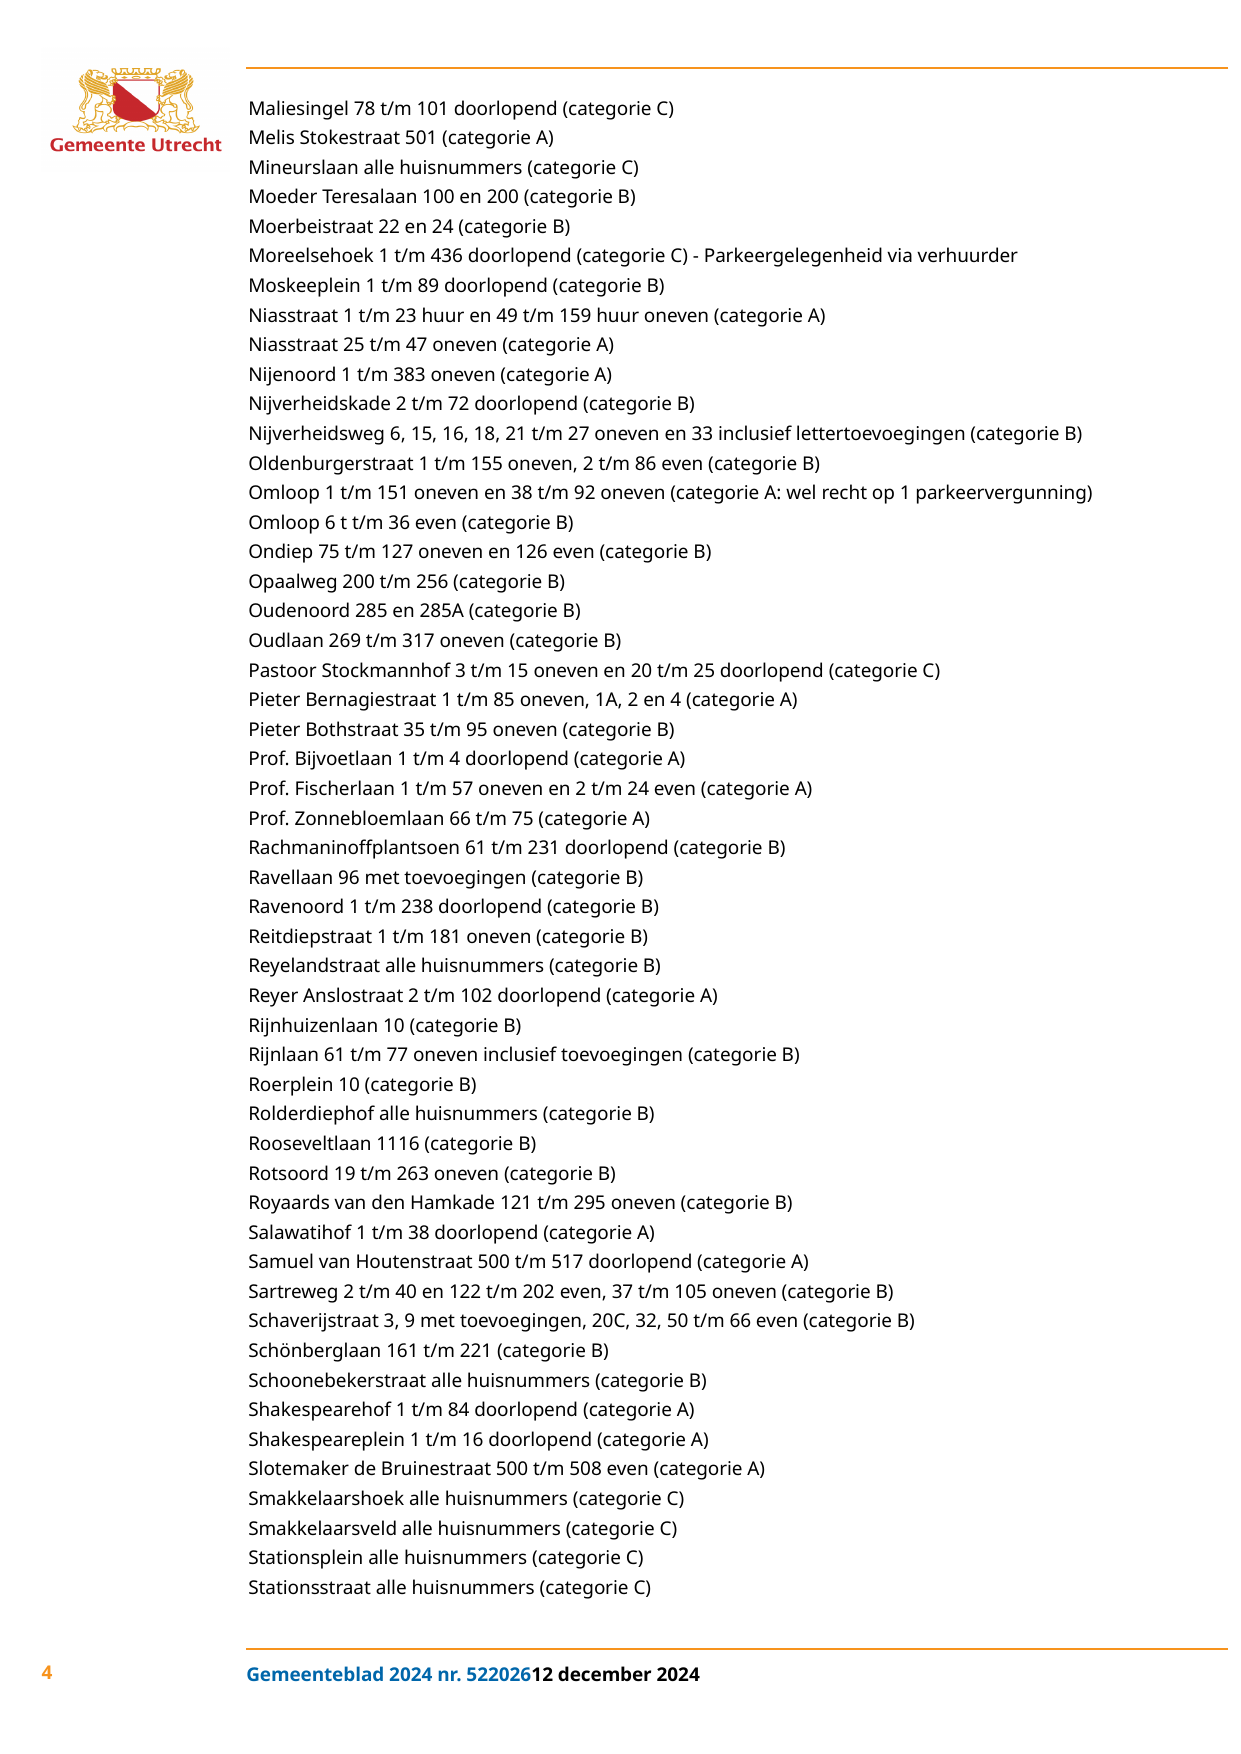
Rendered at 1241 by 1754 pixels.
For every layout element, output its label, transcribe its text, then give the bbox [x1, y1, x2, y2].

text Nijverheidskade 2 t/m 72 doorlopend (categorie B) [248, 391, 1152, 416]
text Nijenoord 1 t/m 383 oneven (categorie A) [248, 361, 1152, 387]
text Prof. Fischerlaan 1 t/m 57 oneven en 2 t/m 24 even (categorie A) [248, 775, 1152, 801]
text Rachmaninoffplantsoen 61 t/m 231 doorlopend (categorie B) [248, 834, 1152, 860]
text Schoonebekerstraat alle huisnummers (categorie B) [248, 1367, 1152, 1393]
text Roerplein 10 (categorie B) [248, 1071, 1152, 1097]
text Niasstraat 1 t/m 23 huur en 49 t/m 159 huur oneven (categorie A) [248, 302, 1152, 328]
text Slotemaker de Bruinestraat 500 t/m 508 even (categorie A) [248, 1456, 1152, 1481]
text Moeder Teresalaan 100 en 200 (categorie B) [248, 183, 1152, 209]
text Moreelsehoek 1 t/m 436 doorlopend (categorie C) - Parkeergelegenheid via verhuurder [248, 243, 1152, 268]
text Ondiep 75 t/m 127 oneven en 126 even (categorie B) [248, 538, 1152, 564]
text Shakespearehof 1 t/m 84 doorlopend (categorie A) [248, 1396, 1152, 1422]
text Niasstraat 25 t/m 47 oneven (categorie A) [248, 331, 1152, 357]
text Rijnlaan 61 t/m 77 oneven inclusief toevoegingen (categorie B) [248, 1041, 1152, 1067]
text Stationsplein alle huisnummers (categorie C) [248, 1544, 1152, 1570]
text Royaards van den Hamkade 121 t/m 295 oneven (categorie B) [248, 1189, 1152, 1215]
picture [41, 47, 231, 172]
text Oudlaan 269 t/m 317 oneven (categorie B) [248, 627, 1152, 653]
text Ravenoord 1 t/m 238 doorlopend (categorie B) [248, 893, 1152, 919]
text Rooseveltlaan 1116 (categorie B) [248, 1130, 1152, 1156]
text Opaalweg 200 t/m 256 (categorie B) [248, 568, 1152, 594]
text Oldenburgerstraat 1 t/m 155 oneven, 2 t/m 86 even (categorie B) [248, 450, 1152, 476]
text Oudenoord 285 en 285A (categorie B) [248, 598, 1152, 623]
text Smakkelaarsveld alle huisnummers (categorie C) [248, 1515, 1152, 1541]
text Stationsstraat alle huisnummers (categorie C) [248, 1574, 1152, 1600]
text Moskeeplein 1 t/m 89 doorlopend (categorie B) [248, 272, 1152, 298]
text Omloop 1 t/m 151 oneven en 38 t/m 92 oneven (categorie A: wel recht op 1 parkeervergunning) [248, 479, 1152, 505]
text Maliesingel 78 t/m 101 doorlopend (categorie C) [248, 95, 1152, 121]
text Pieter Bothstraat 35 t/m 95 oneven (categorie B) [248, 716, 1152, 742]
text Prof. Zonnebloemlaan 66 t/m 75 (categorie A) [248, 805, 1152, 831]
text Mineurslaan alle huisnummers (categorie C) [248, 154, 1152, 180]
text Reyer Anslostraat 2 t/m 102 doorlopend (categorie A) [248, 982, 1152, 1008]
text Melis Stokestraat 501 (categorie A) [248, 124, 1152, 150]
text Schönberglaan 161 t/m 221 (categorie B) [248, 1337, 1152, 1363]
text Smakkelaarshoek alle huisnummers (categorie C) [248, 1485, 1152, 1511]
text Pieter Bernagiestraat 1 t/m 85 oneven, 1A, 2 en 4 (categorie A) [248, 686, 1152, 712]
text Reitdiepstraat 1 t/m 181 oneven (categorie B) [248, 923, 1152, 949]
text Schaverijstraat 3, 9 met toevoegingen, 20C, 32, 50 t/m 66 even (categorie B) [248, 1308, 1152, 1333]
text Prof. Bijvoetlaan 1 t/m 4 doorlopend (categorie A) [248, 746, 1152, 771]
text Nijverheidsweg 6, 15, 16, 18, 21 t/m 27 oneven en 33 inclusief lettertoevoegingen (categorie B) [248, 420, 1152, 446]
text Rolderdiephof alle huisnummers (categorie B) [248, 1101, 1152, 1126]
text Rotsoord 19 t/m 263 oneven (categorie B) [248, 1160, 1152, 1186]
text Moerbeistraat 22 en 24 (categorie B) [248, 213, 1152, 239]
text Pastoor Stockmannhof 3 t/m 15 oneven en 20 t/m 25 doorlopend (categorie C) [248, 657, 1152, 683]
text Samuel van Houtenstraat 500 t/m 517 doorlopend (categorie A) [248, 1248, 1152, 1274]
text Rijnhuizenlaan 10 (categorie B) [248, 1012, 1152, 1038]
text Salawatihof 1 t/m 38 doorlopend (categorie A) [248, 1219, 1152, 1245]
text Omloop 6 t t/m 36 even (categorie B) [248, 509, 1152, 535]
text Sartreweg 2 t/m 40 en 122 t/m 202 even, 37 t/m 105 oneven (categorie B) [248, 1278, 1152, 1304]
text Shakespeareplein 1 t/m 16 doorlopend (categorie A) [248, 1426, 1152, 1452]
text Ravellaan 96 met toevoegingen (categorie B) [248, 864, 1152, 890]
text Reyelandstraat alle huisnummers (categorie B) [248, 953, 1152, 978]
